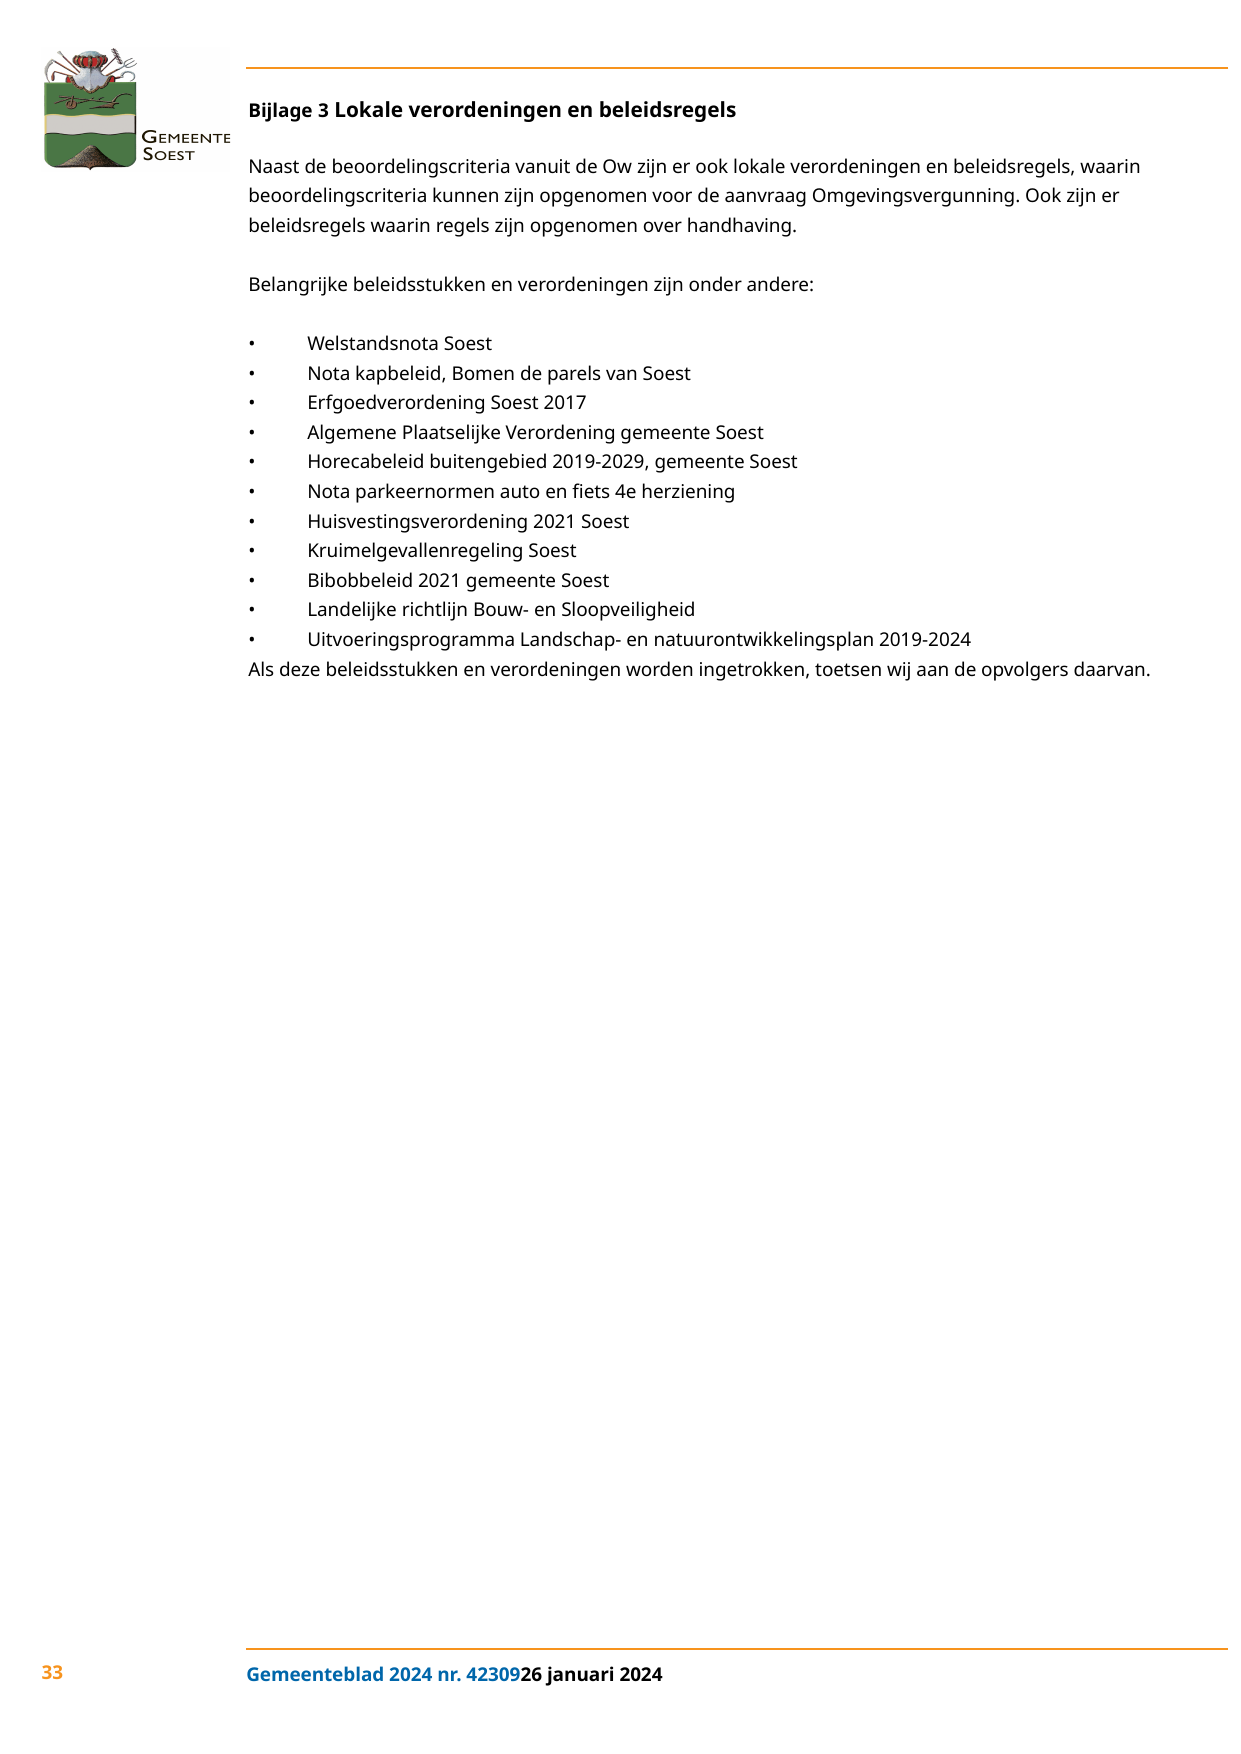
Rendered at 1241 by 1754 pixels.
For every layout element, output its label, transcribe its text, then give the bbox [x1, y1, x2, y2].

list Horecabeleid buitengebied 2019-2029, gemeente Soest [248, 449, 1152, 474]
list Welstandsnota Soest [248, 330, 1152, 356]
text Bijlage 3 Lokale verordeningen en beleidsregels [248, 95, 1152, 123]
list Nota parkeernormen auto en fiets 4e herziening [248, 478, 1152, 504]
picture [41, 47, 231, 172]
list Algemene Plaatselijke Verordening gemeente Soest [248, 419, 1152, 445]
text Als deze beleidsstukken en verordeningen worden ingetrokken, toetsen wij aan de opvolgers daarvan. [248, 656, 1152, 682]
text Belangrijke beleidsstukken en verordeningen zijn onder andere: [248, 271, 1152, 297]
list Nota kapbeleid, Bomen de parels van Soest [248, 360, 1152, 386]
list Erfgoedverordening Soest 2017 [248, 389, 1152, 415]
text Naast de beoordelingscriteria vanuit de Ow zijn er ook lokale verordeningen en beleidsregels, waarin beoordelingscriteria kunnen zijn opgenomen voor de aanvraag Omgevingsvergunning. Ook zijn er beleidsregels waarin regels zijn opgenomen over handhaving. [248, 153, 1152, 238]
list Bibobbeleid 2021 gemeente Soest [248, 567, 1152, 593]
list Huisvestingsverordening 2021 Soest [248, 508, 1152, 534]
list Uitvoeringsprogramma Landschap- en natuurontwikkelingsplan 2019-2024 [248, 626, 1152, 652]
list Kruimelgevallenregeling Soest [248, 537, 1152, 563]
list Landelijke richtlijn Bouw- en Sloopveiligheid [248, 597, 1152, 622]
